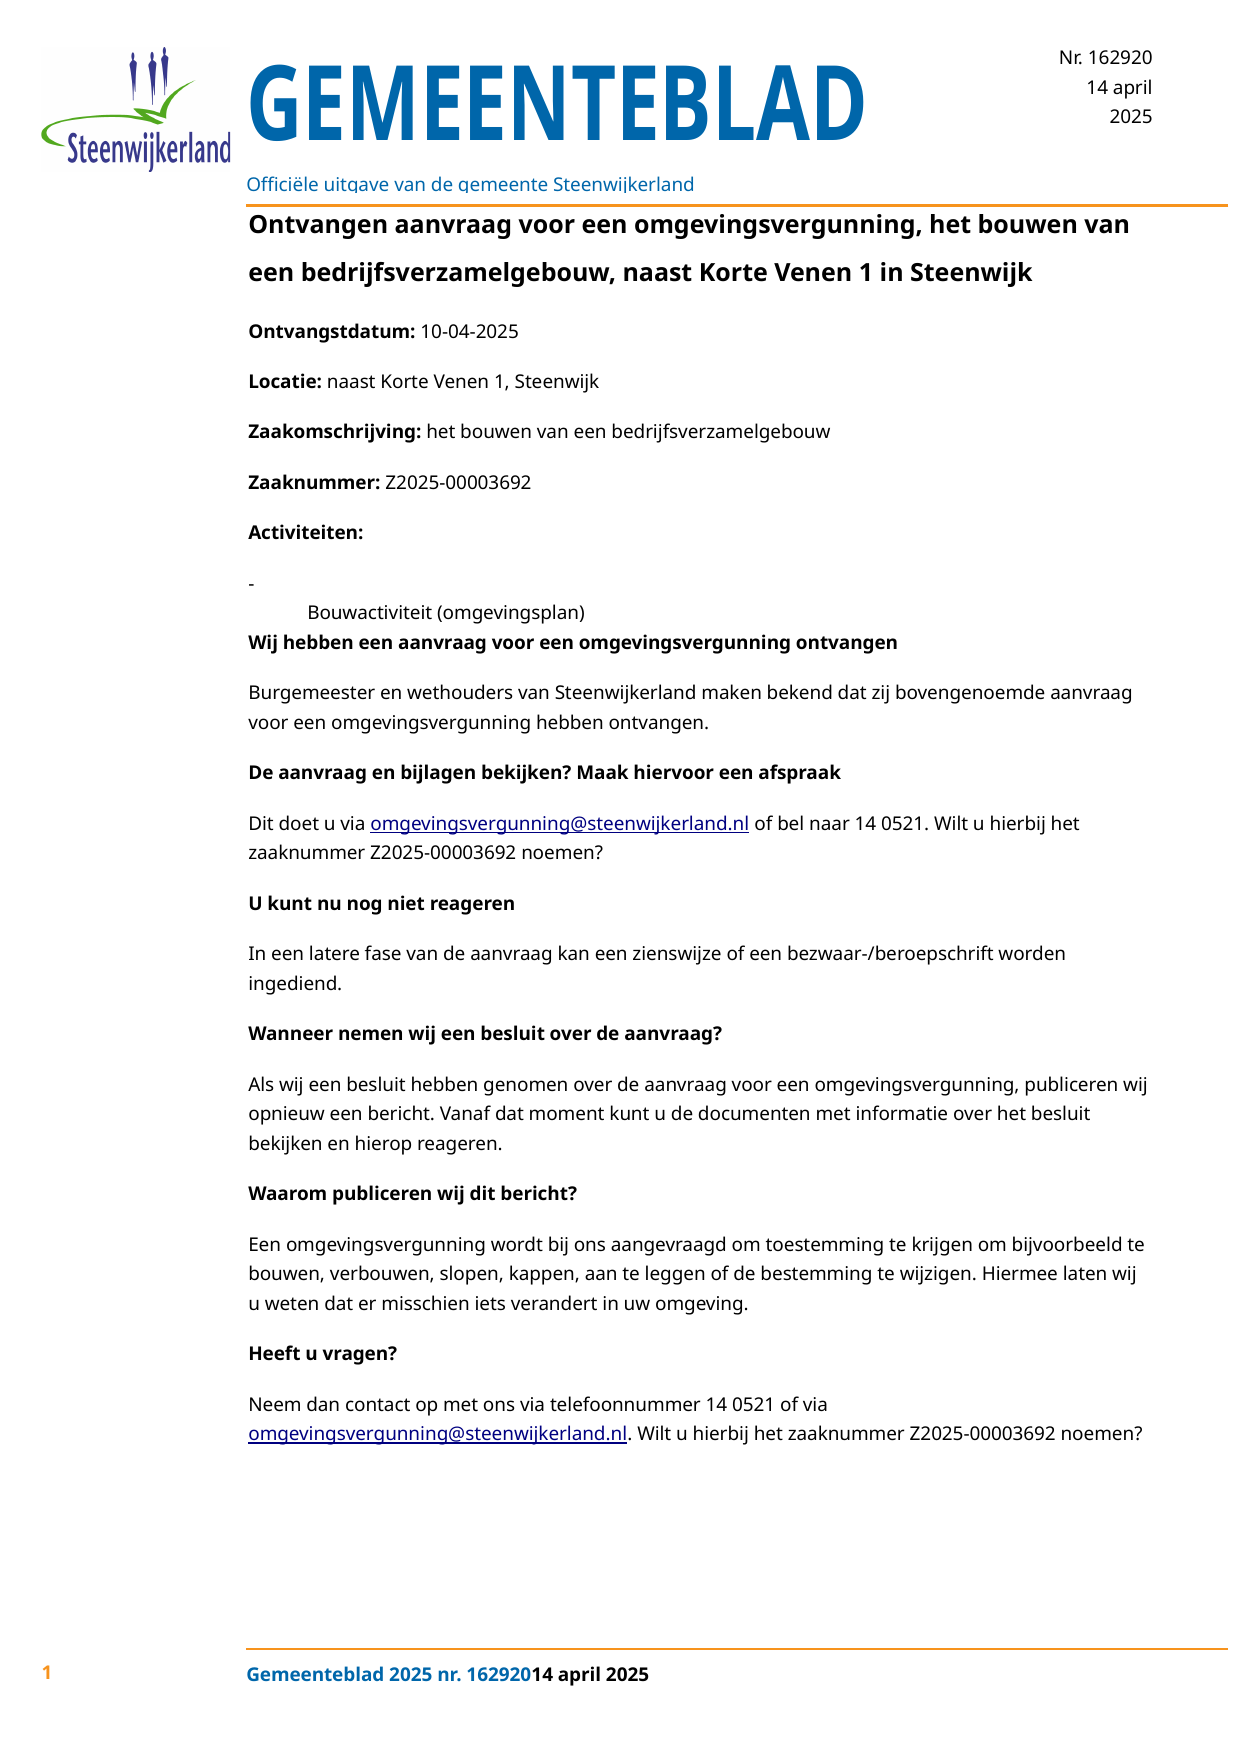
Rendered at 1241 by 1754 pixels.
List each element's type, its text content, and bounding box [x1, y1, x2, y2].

text Ontvangstdatum: 10-04-2025 [248, 318, 1152, 344]
text Als wij een besluit hebben genomen over de aanvraag voor een omgevingsvergunning, publiceren wij opnieuw een bericht. Vanaf dat moment kunt u de documenten met informatie over het besluit bekijken en hierop reageren. [248, 1071, 1152, 1156]
list Bouwactiviteit (omgevingsplan) [248, 599, 1152, 625]
text Heeft u vragen? [248, 1340, 1152, 1366]
picture [41, 47, 231, 172]
text Zaaknummer: Z2025-00003692 [248, 469, 1152, 495]
text Wanneer nemen wij een besluit over de aanvraag? [248, 1020, 1152, 1046]
text Waarom publiceren wij dit bericht? [248, 1180, 1152, 1206]
text Neem dan contact op met ons via telefoonnummer 14 0521 of via omgevingsvergunning@steenwijkerland.nl. Wilt u hierbij het zaaknummer Z2025-00003692 noemen? [248, 1391, 1152, 1446]
text Een omgevingsvergunning wordt bij ons aangevraagd om toestemming te krijgen om bijvoorbeeld te bouwen, verbouwen, slopen, kappen, aan te leggen of de bestemming te wijzigen. Hiermee laten wij u weten dat er misschien iets verandert in uw omgeving. [248, 1231, 1152, 1316]
text In een latere fase van de aanvraag kan een zienswijze of een bezwaar-/beroepschrift worden ingediend. [248, 940, 1152, 996]
text Dit doet u via omgevingsvergunning@steenwijkerland.nl of bel naar 14 0521. Wilt u hierbij het zaaknummer Z2025-00003692 noemen? [248, 810, 1152, 865]
text Wij hebben een aanvraag voor een omgevingsvergunning ontvangen [248, 629, 1152, 655]
text Burgemeester en wethouders van Steenwijkerland maken bekend dat zij bovengenoemde aanvraag voor een omgevingsvergunning hebben ontvangen. [248, 679, 1152, 735]
text U kunt nu nog niet reageren [248, 890, 1152, 916]
text Ontvangen aanvraag voor een omgevingsvergunning, het bouwen van een bedrijfsverzamelgebouw, naast Korte Venen 1 in Steenwijk [248, 207, 1152, 288]
text Locatie: naast Korte Venen 1, Steenwijk [248, 368, 1152, 394]
text De aanvraag en bijlagen bekijken? Maak hiervoor een afspraak [248, 759, 1152, 785]
text Zaakomschrijving: het bouwen van een bedrijfsverzamelgebouw [248, 419, 1152, 444]
text Activiteiten: [248, 519, 1152, 545]
